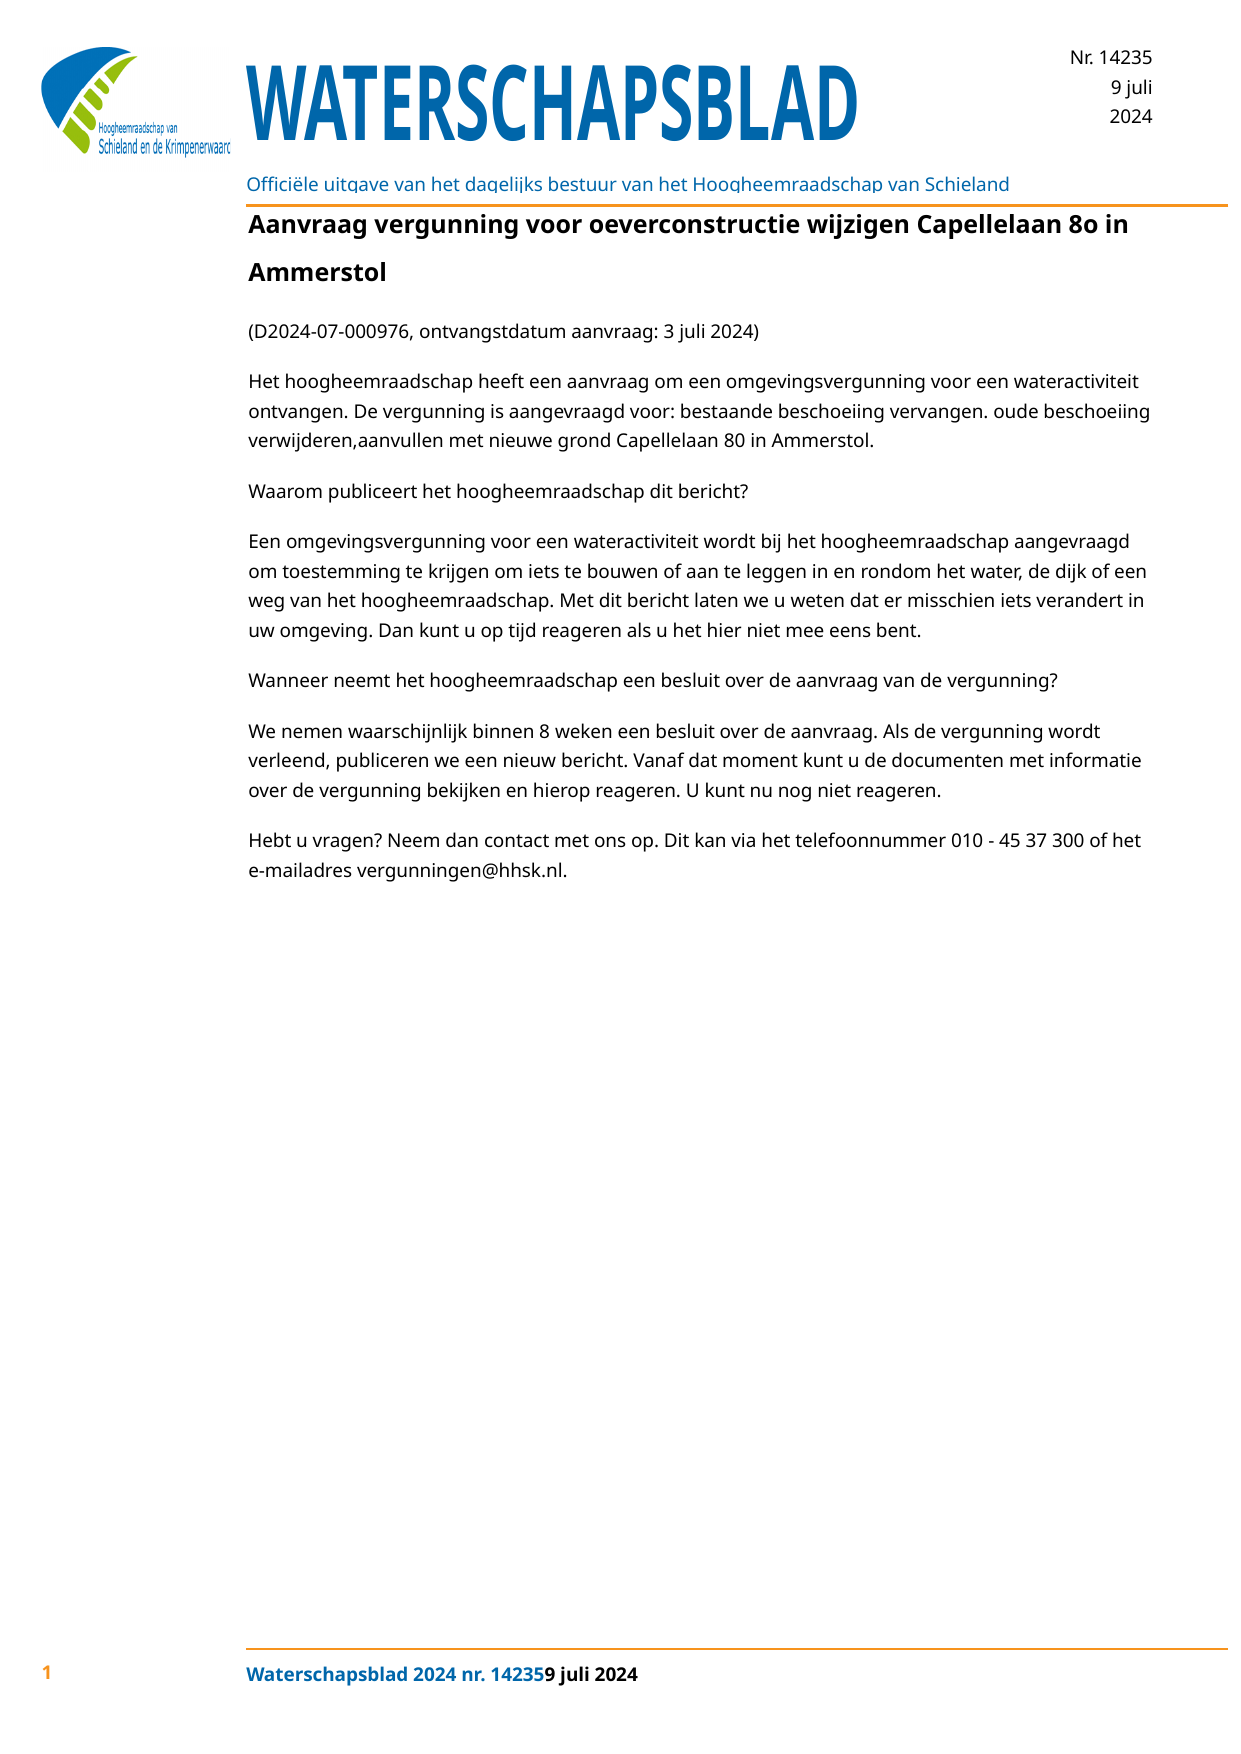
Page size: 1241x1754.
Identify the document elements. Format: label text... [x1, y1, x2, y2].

text Hebt u vragen? Neem dan contact met ons op. Dit kan via het telefoonnummer 010 - 45 37 300 of het e-mailadres vergunningen@hhsk.nl. [248, 827, 1152, 883]
picture [41, 47, 231, 172]
text Waarom publiceert het hoogheemraadschap dit bericht? [248, 478, 1152, 504]
text Wanneer neemt het hoogheemraadschap een besluit over de aanvraag van de vergunning? [248, 667, 1152, 693]
text Het hoogheemraadschap heeft een aanvraag om een omgevingsvergunning voor een wateractiviteit ontvangen. De vergunning is aangevraagd voor: bestaande beschoeiing vervangen. oude beschoeiing verwijderen,aanvullen met nieuwe grond Capellelaan 80 in Ammerstol. [248, 368, 1152, 453]
text (D2024-07-000976, ontvangstdatum aanvraag: 3 juli 2024) [248, 318, 1152, 344]
text Een omgevingsvergunning voor een wateractiviteit wordt bij het hoogheemraadschap aangevraagd om toestemming te krijgen om iets te bouwen of aan te leggen in en rondom het water, de dijk of een weg van het hoogheemraadschap. Met dit bericht laten we u weten dat er misschien iets verandert in uw omgeving. Dan kunt u op tijd reageren als u het hier niet mee eens bent. [248, 528, 1152, 643]
text Aanvraag vergunning voor oeverconstructie wijzigen Capellelaan 8o in Ammerstol [248, 207, 1152, 288]
text We nemen waarschijnlijk binnen 8 weken een besluit over de aanvraag. Als de vergunning wordt verleend, publiceren we een nieuw bericht. Vanaf dat moment kunt u de documenten met informatie over de vergunning bekijken en hierop reageren. U kunt nu nog niet reageren. [248, 718, 1152, 803]
